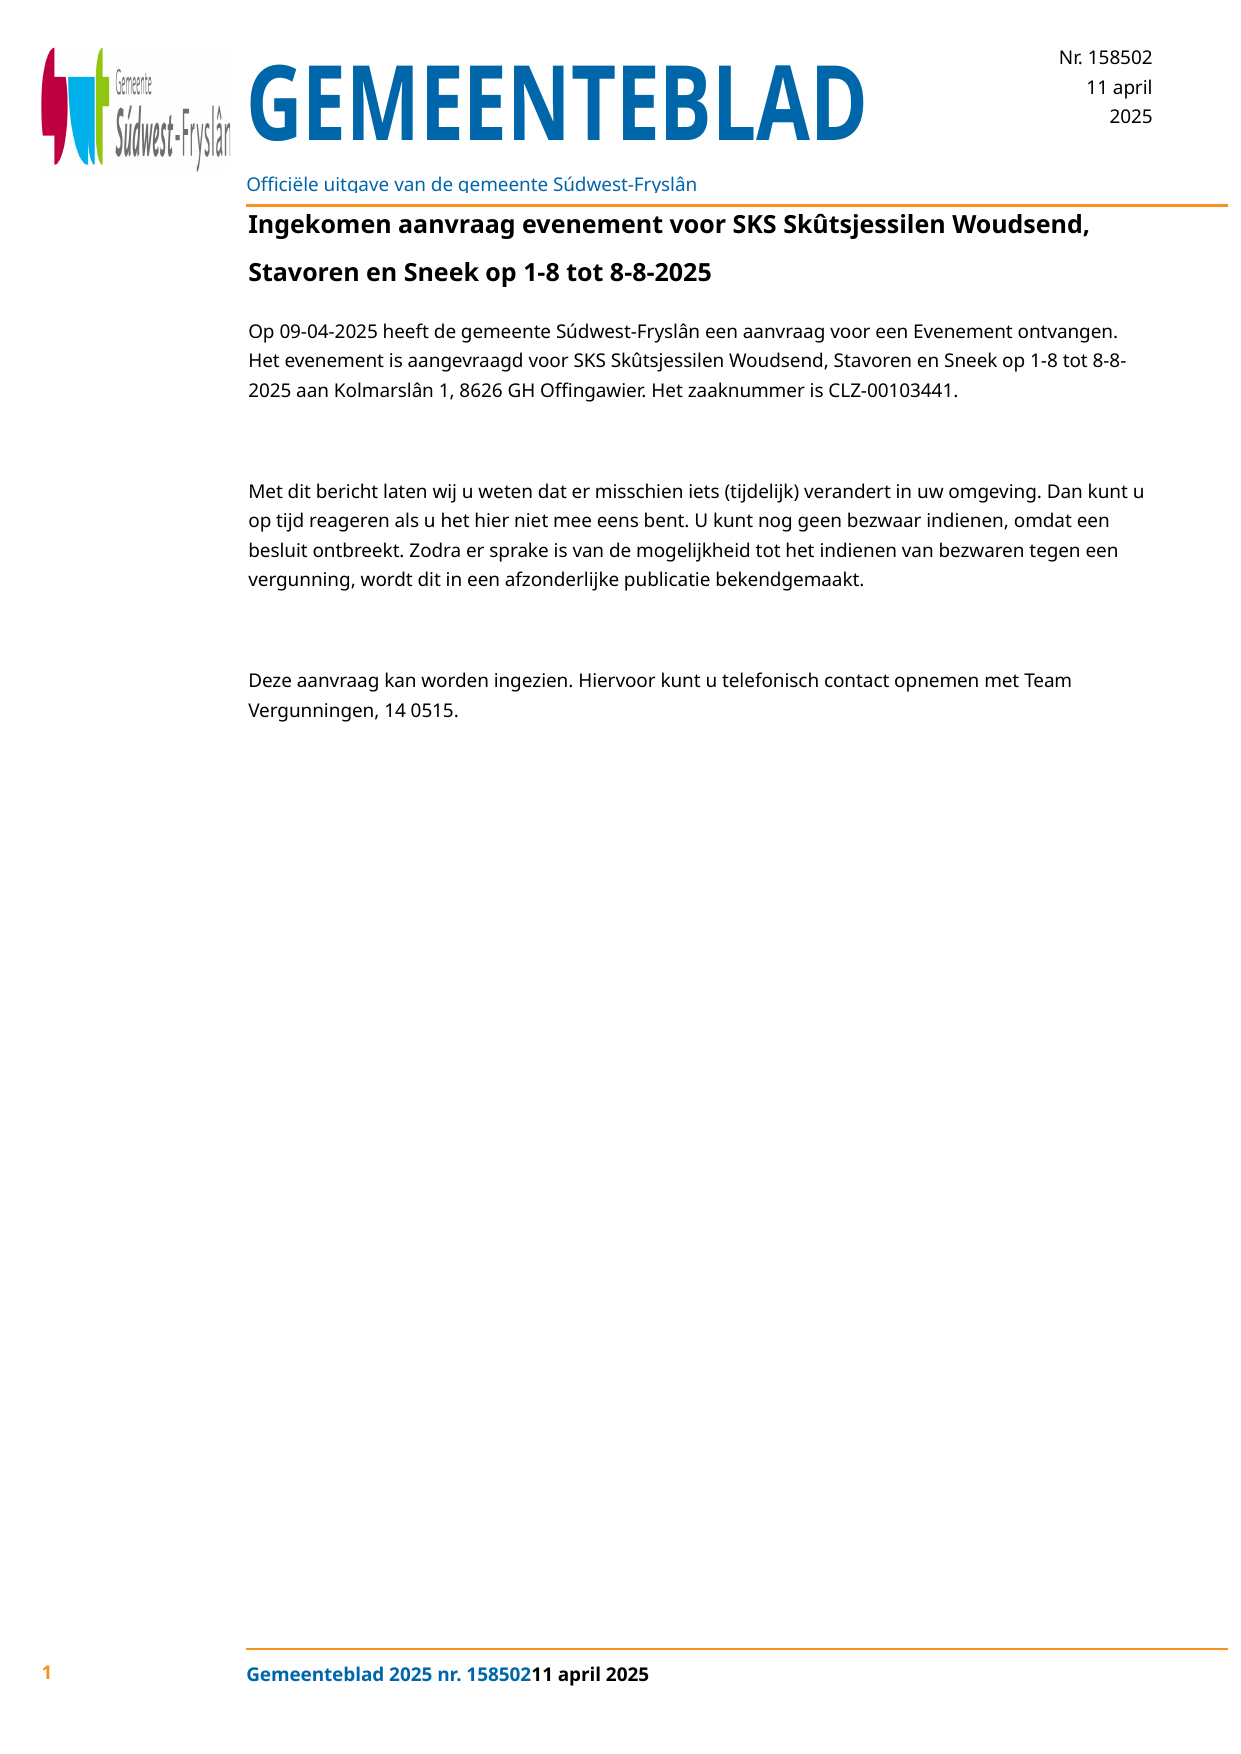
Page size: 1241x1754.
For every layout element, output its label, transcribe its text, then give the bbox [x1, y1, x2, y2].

text Met dit bericht laten wij u weten dat er misschien iets (tijdelijk) verandert in uw omgeving. Dan kunt u op tijd reageren als u het hier niet mee eens bent. U kunt nog geen bezwaar indienen, omdat een besluit ontbreekt. Zodra er sprake is van de mogelijkheid tot het indienen van bezwaren tegen een vergunning, wordt dit in een afzonderlijke publicatie bekendgemaakt. [248, 478, 1152, 592]
text Ingekomen aanvraag evenement voor SKS Skûtsjessilen Woudsend, Stavoren en Sneek op 1-8 tot 8-8-2025 [248, 207, 1152, 288]
text Deze aanvraag kan worden ingezien. Hiervoor kunt u telefonisch contact opnemen met Team Vergunningen, 14 0515. [248, 667, 1152, 723]
text Op 09-04-2025 heeft de gemeente Súdwest-Fryslân een aanvraag voor een Evenement ontvangen. Het evenement is aangevraagd voor SKS Skûtsjessilen Woudsend, Stavoren en Sneek op 1-8 tot 8-8-2025 aan Kolmarslân 1, 8626 GH Offingawier. Het zaaknummer is CLZ-00103441. [248, 318, 1152, 403]
picture [41, 47, 231, 172]
